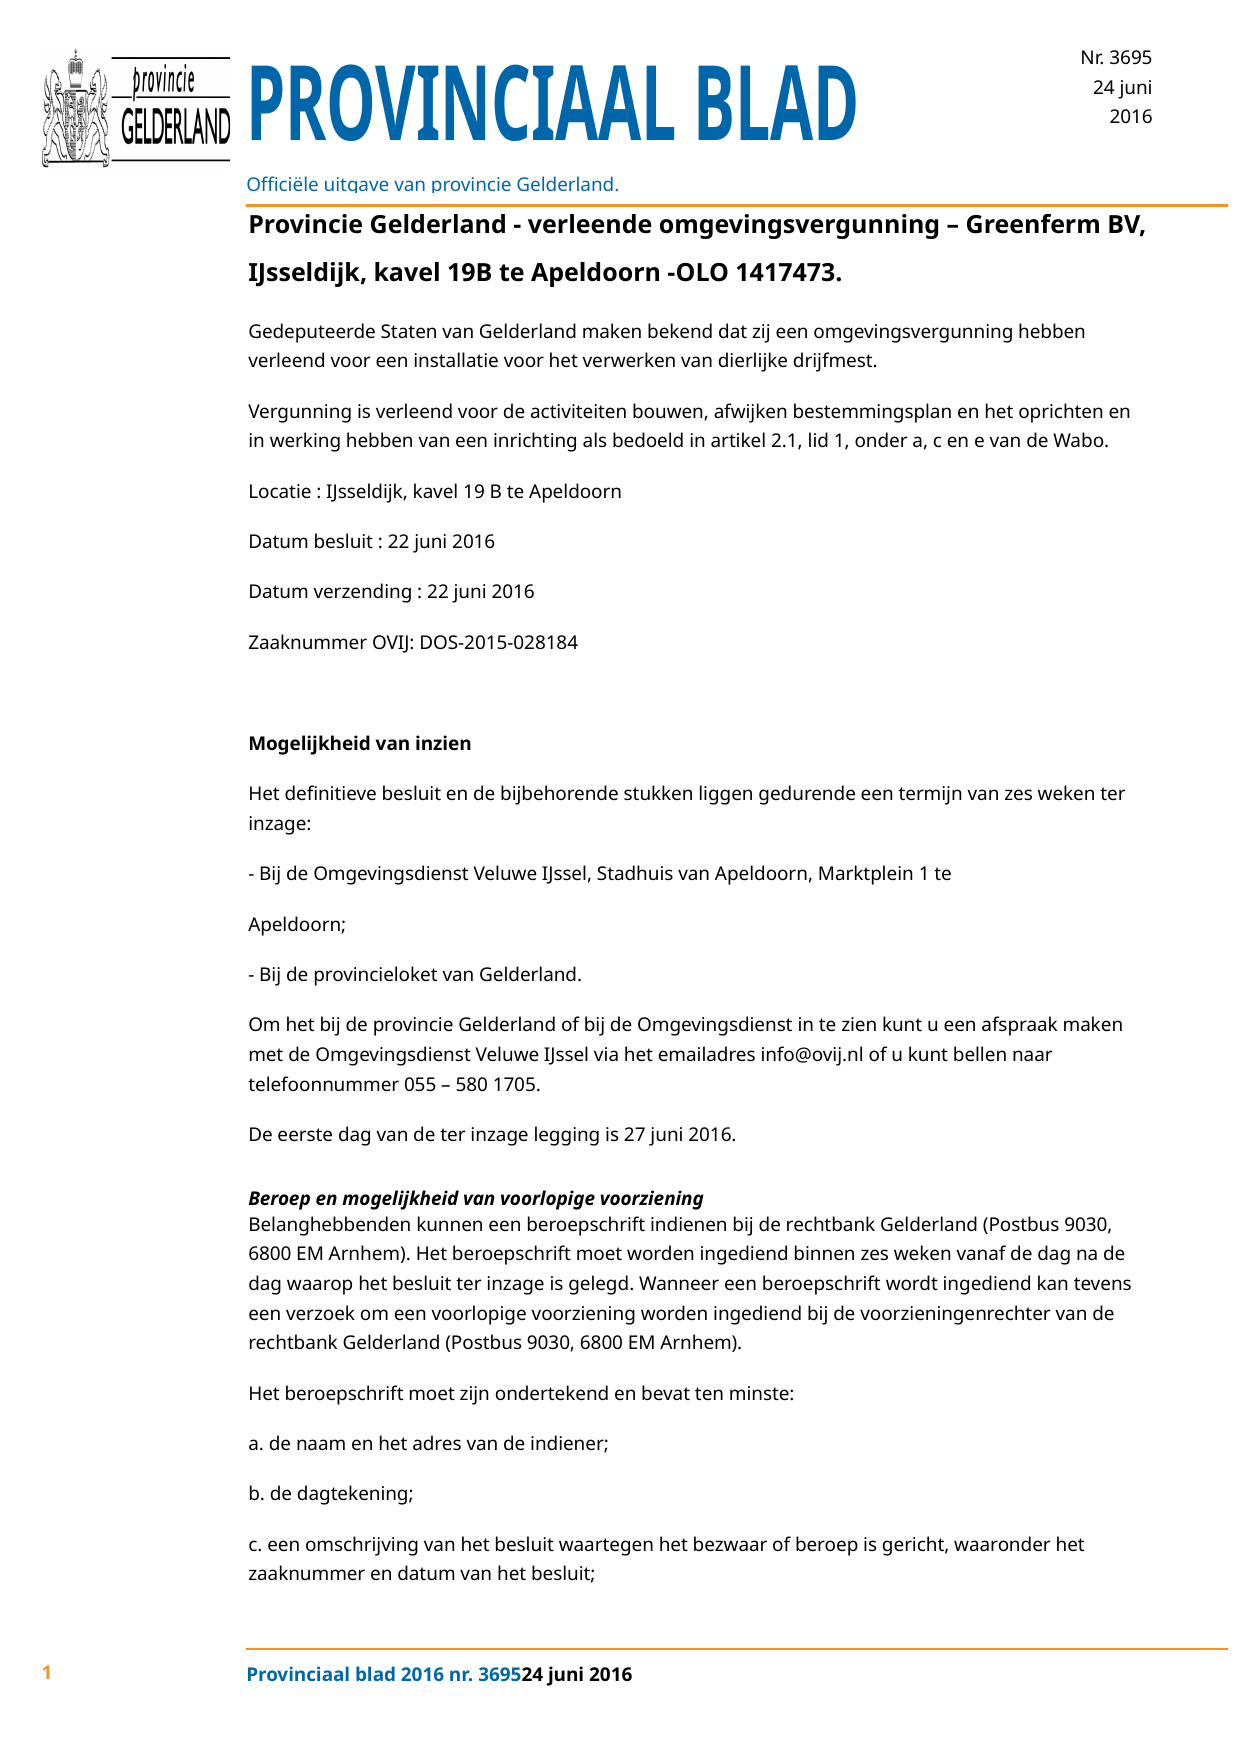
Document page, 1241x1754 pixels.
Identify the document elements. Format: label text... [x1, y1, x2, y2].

text - Bij de provincieloket van Gelderland. [248, 961, 1152, 987]
picture [41, 47, 231, 172]
text Datum besluit : 22 juni 2016 [248, 528, 1152, 554]
text Beroep en mogelijkheid van voorlopige voorziening [248, 1185, 1152, 1211]
text Zaaknummer OVIJ: DOS-2015-028184 [248, 629, 1152, 655]
text - Bij de Omgevingsdienst Veluwe IJssel, Stadhuis van Apeldoorn, Marktplein 1 te [248, 860, 1152, 886]
text Gedeputeerde Staten van Gelderland maken bekend dat zij een omgevingsvergunning hebben verleend voor een installatie voor het verwerken van dierlijke drijfmest. [248, 318, 1152, 373]
text c. een omschrijving van het besluit waartegen het bezwaar of beroep is gericht, waaronder het zaaknummer en datum van het besluit; [248, 1531, 1152, 1586]
text Vergunning is verleend voor de activiteiten bouwen, afwijken bestemmingsplan en het oprichten en in werking hebben van een inrichting als bedoeld in artikel 2.1, lid 1, onder a, c en e van de Wabo. [248, 398, 1152, 453]
text Het definitieve besluit en de bijbehorende stukken liggen gedurende een termijn van zes weken ter inzage: [248, 780, 1152, 836]
text a. de naam en het adres van de indiener; [248, 1430, 1152, 1456]
text Belanghebbenden kunnen een beroepschrift indienen bij de rechtbank Gelderland (Postbus 9030, 6800 EM Arnhem). Het beroepschrift moet worden ingediend binnen zes weken vanaf de dag na de dag waarop het besluit ter inzage is gelegd. Wanneer een beroepschrift wordt ingediend kan tevens een verzoek om een voorlopige voorziening worden ingediend bij de voorzieningenrechter van de rechtbank Gelderland (Postbus 9030, 6800 EM Arnhem). [248, 1211, 1152, 1355]
text Mogelijkheid van inzien [248, 730, 1152, 756]
text Provincie Gelderland - verleende omgevingsvergunning – Greenferm BV, IJsseldijk, kavel 19B te Apeldoorn -OLO 1417473. [248, 207, 1152, 288]
text Datum verzending : 22 juni 2016 [248, 579, 1152, 604]
text Locatie : IJsseldijk, kavel 19 B te Apeldoorn [248, 478, 1152, 504]
text b. de dagtekening; [248, 1481, 1152, 1506]
text Om het bij de provincie Gelderland of bij de Omgevingsdienst in te zien kunt u een afspraak maken met de Omgevingsdienst Veluwe IJssel via het emailadres info@ovij.nl of u kunt bellen naar telefoonnummer 055 – 580 1705. [248, 1012, 1152, 1097]
text Apeldoorn; [248, 911, 1152, 937]
text De eerste dag van de ter inzage legging is 27 juni 2016. [248, 1121, 1152, 1147]
text Het beroepschrift moet zijn ondertekend en bevat ten minste: [248, 1380, 1152, 1405]
